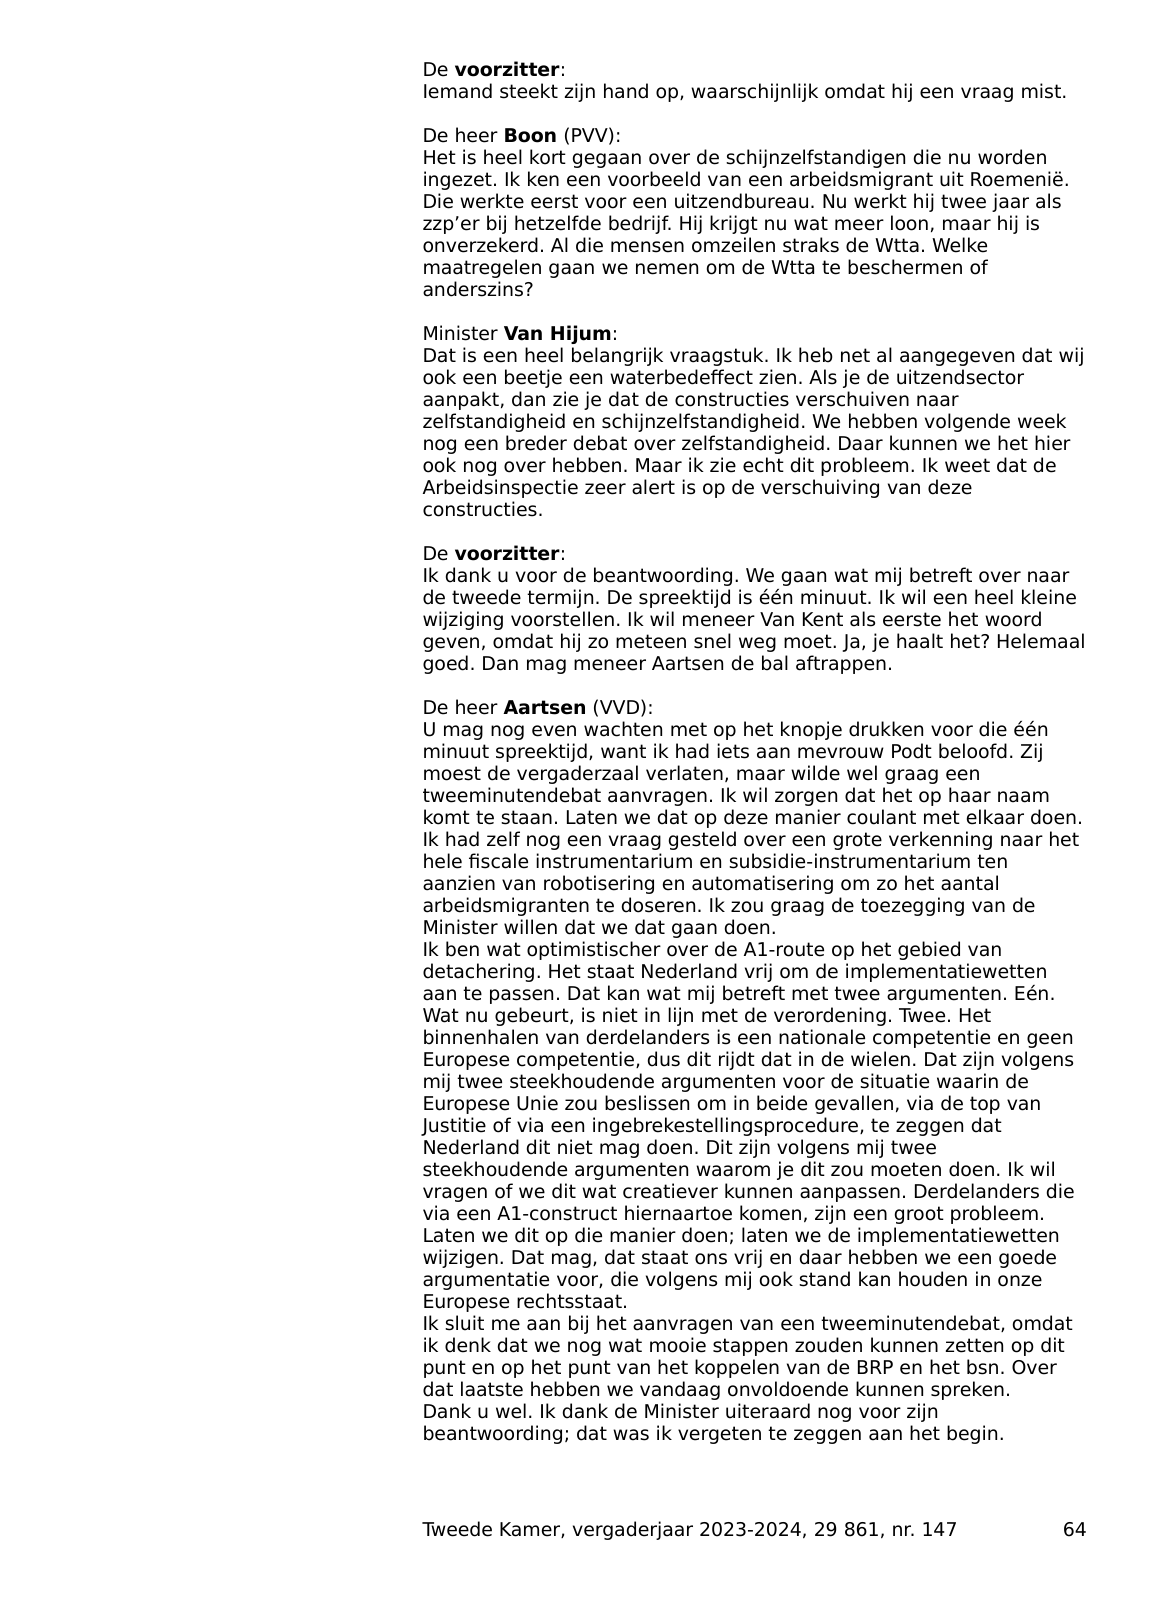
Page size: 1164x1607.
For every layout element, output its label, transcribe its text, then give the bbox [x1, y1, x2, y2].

text De voorzitter: [422, 543, 1087, 565]
text Ik had zelf nog een vraag gesteld over een grote verkenning naar het hele fiscale instrumentarium en subsidie-instrumentarium ten aanzien van robotisering en automatisering om zo het aantal arbeidsmigranten te doseren. Ik zou graag de toezegging van de Minister willen dat we dat gaan doen. [422, 829, 1087, 939]
text Dank u wel. Ik dank de Minister uiteraard nog voor zijn beantwoording; dat was ik vergeten te zeggen aan het begin. [422, 1401, 1087, 1444]
text Ik ben wat optimistischer over de A1-route op het gebied van detachering. Het staat Nederland vrij om de implementatiewetten aan te passen. Dat kan wat mij betreft met twee argumenten. Eén. Wat nu gebeurt, is niet in lijn met de verordening. Twee. Het binnenhalen van derdelanders is een nationale competentie en geen Europese competentie, dus dit rijdt dat in de wielen. Dat zijn volgens mij twee steekhoudende argumenten voor de situatie waarin de Europese Unie zou beslissen om in beide gevallen, via de top van Justitie of via een ingebrekestellingsprocedure, te zeggen dat Nederland dit niet mag doen. Dit zijn volgens mij twee steekhoudende argumenten waarom je dit zou moeten doen. Ik wil vragen of we dit wat creatiever kunnen aanpassen. Derdelanders die via een A1-construct hiernaartoe komen, zijn een groot probleem. Laten we dit op die manier doen; laten we de implementatiewetten wijzigen. Dat mag, dat staat ons vrij en daar hebben we een goede argumentatie voor, die volgens mij ook stand kan houden in onze Europese rechtsstaat. [422, 939, 1087, 1313]
text Het is heel kort gegaan over de schijnzelfstandigen die nu worden ingezet. Ik ken een voorbeeld van een arbeidsmigrant uit Roemenië. Die werkte eerst voor een uitzendbureau. Nu werkt hij twee jaar als zzp’er bij hetzelfde bedrijf. Hij krijgt nu wat meer loon, maar hij is onverzekerd. Al die mensen omzeilen straks de Wtta. Welke maatregelen gaan we nemen om de Wtta te beschermen of anderszins? [422, 147, 1087, 301]
text U mag nog even wachten met op het knopje drukken voor die één minuut spreektijd, want ik had iets aan mevrouw Podt beloofd. Zij moest de vergaderzaal verlaten, maar wilde wel graag een tweeminutendebat aanvragen. Ik wil zorgen dat het op haar naam komt te staan. Laten we dat op deze manier coulant met elkaar doen. [422, 719, 1087, 829]
text Minister Van Hijum: [422, 323, 1087, 345]
text De heer Boon (PVV): [422, 125, 1087, 147]
text Ik dank u voor de beantwoording. We gaan wat mij betreft over naar de tweede termijn. De spreektijd is één minuut. Ik wil een heel kleine wijziging voorstellen. Ik wil meneer Van Kent als eerste het woord geven, omdat hij zo meteen snel weg moet. Ja, je haalt het? Helemaal goed. Dan mag meneer Aartsen de bal aftrappen. [422, 565, 1087, 675]
text Dat is een heel belangrijk vraagstuk. Ik heb net al aangegeven dat wij ook een beetje een waterbedeffect zien. Als je de uitzendsector aanpakt, dan zie je dat de constructies verschuiven naar zelfstandigheid en schijnzelfstandigheid. We hebben volgende week nog een breder debat over zelfstandigheid. Daar kunnen we het hier ook nog over hebben. Maar ik zie echt dit probleem. Ik weet dat de Arbeidsinspectie zeer alert is op de verschuiving van deze constructies. [422, 345, 1087, 521]
text De heer Aartsen (VVD): [422, 697, 1087, 719]
text Ik sluit me aan bij het aanvragen van een tweeminutendebat, omdat ik denk dat we nog wat mooie stappen zouden kunnen zetten op dit punt en op het punt van het koppelen van de BRP en het bsn. Over dat laatste hebben we vandaag onvoldoende kunnen spreken. [422, 1313, 1087, 1401]
text De voorzitter: [422, 59, 1087, 81]
text Iemand steekt zijn hand op, waarschijnlijk omdat hij een vraag mist. [422, 81, 1087, 103]
